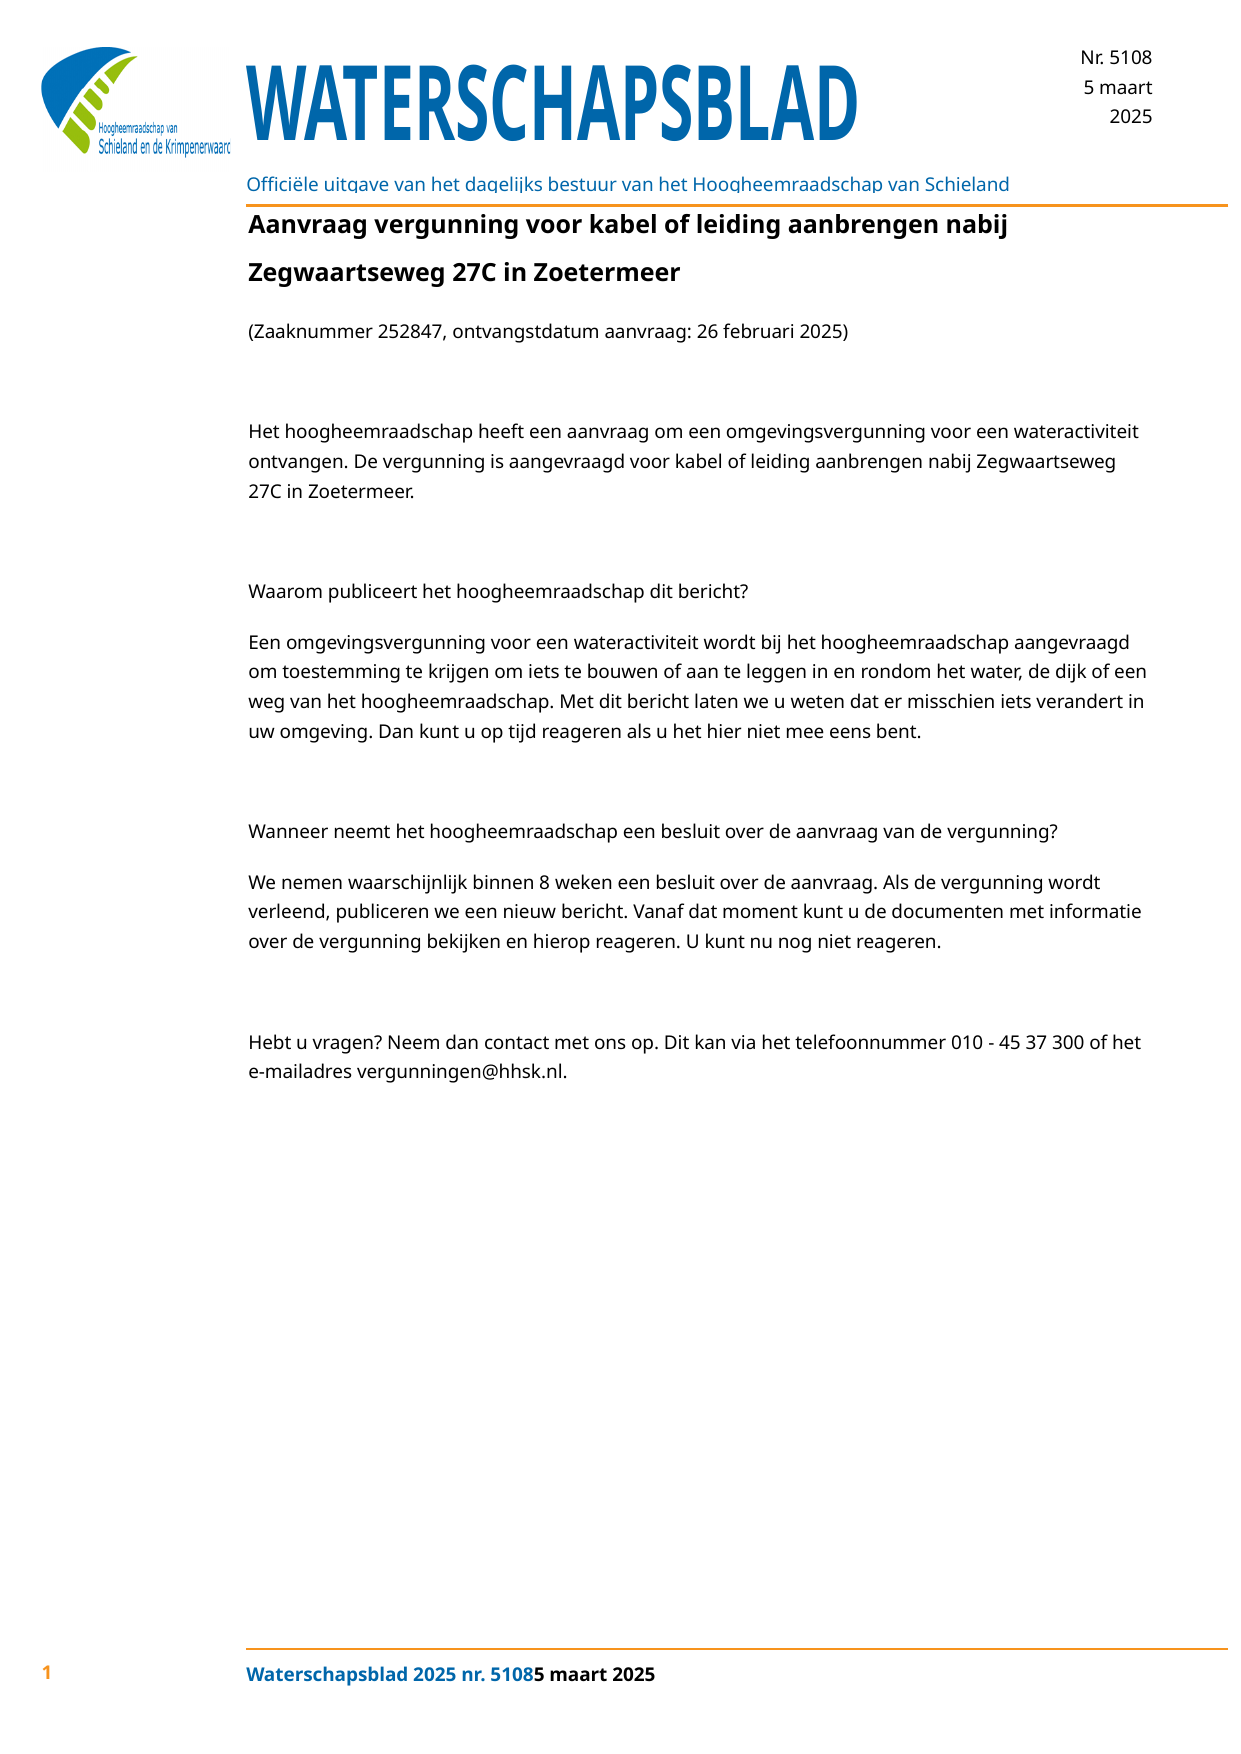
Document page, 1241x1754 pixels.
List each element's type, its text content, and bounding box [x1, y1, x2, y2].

text Wanneer neemt het hoogheemraadschap een besluit over de aanvraag van de vergunning? [248, 819, 1152, 844]
text Hebt u vragen? Neem dan contact met ons op. Dit kan via het telefoonnummer 010 - 45 37 300 of het e-mailadres vergunningen@hhsk.nl. [248, 1029, 1152, 1084]
text We nemen waarschijnlijk binnen 8 weken een besluit over de aanvraag. Als de vergunning wordt verleend, publiceren we een nieuw bericht. Vanaf dat moment kunt u de documenten met informatie over de vergunning bekijken en hierop reageren. U kunt nu nog niet reageren. [248, 869, 1152, 954]
text Een omgevingsvergunning voor een wateractiviteit wordt bij het hoogheemraadschap aangevraagd om toestemming te krijgen om iets te bouwen of aan te leggen in en rondom het water, de dijk of een weg van het hoogheemraadschap. Met dit bericht laten we u weten dat er misschien iets verandert in uw omgeving. Dan kunt u op tijd reageren als u het hier niet mee eens bent. [248, 629, 1152, 744]
text Het hoogheemraadschap heeft een aanvraag om een omgevingsvergunning voor een wateractiviteit ontvangen. De vergunning is aangevraagd voor kabel of leiding aanbrengen nabij Zegwaartseweg 27C in Zoetermeer. [248, 419, 1152, 504]
text (Zaaknummer 252847, ontvangstdatum aanvraag: 26 februari 2025) [248, 318, 1152, 344]
picture [41, 47, 231, 172]
text Waarom publiceert het hoogheemraadschap dit bericht? [248, 579, 1152, 604]
text Aanvraag vergunning voor kabel of leiding aanbrengen nabij Zegwaartseweg 27C in Zoetermeer [248, 207, 1152, 288]
